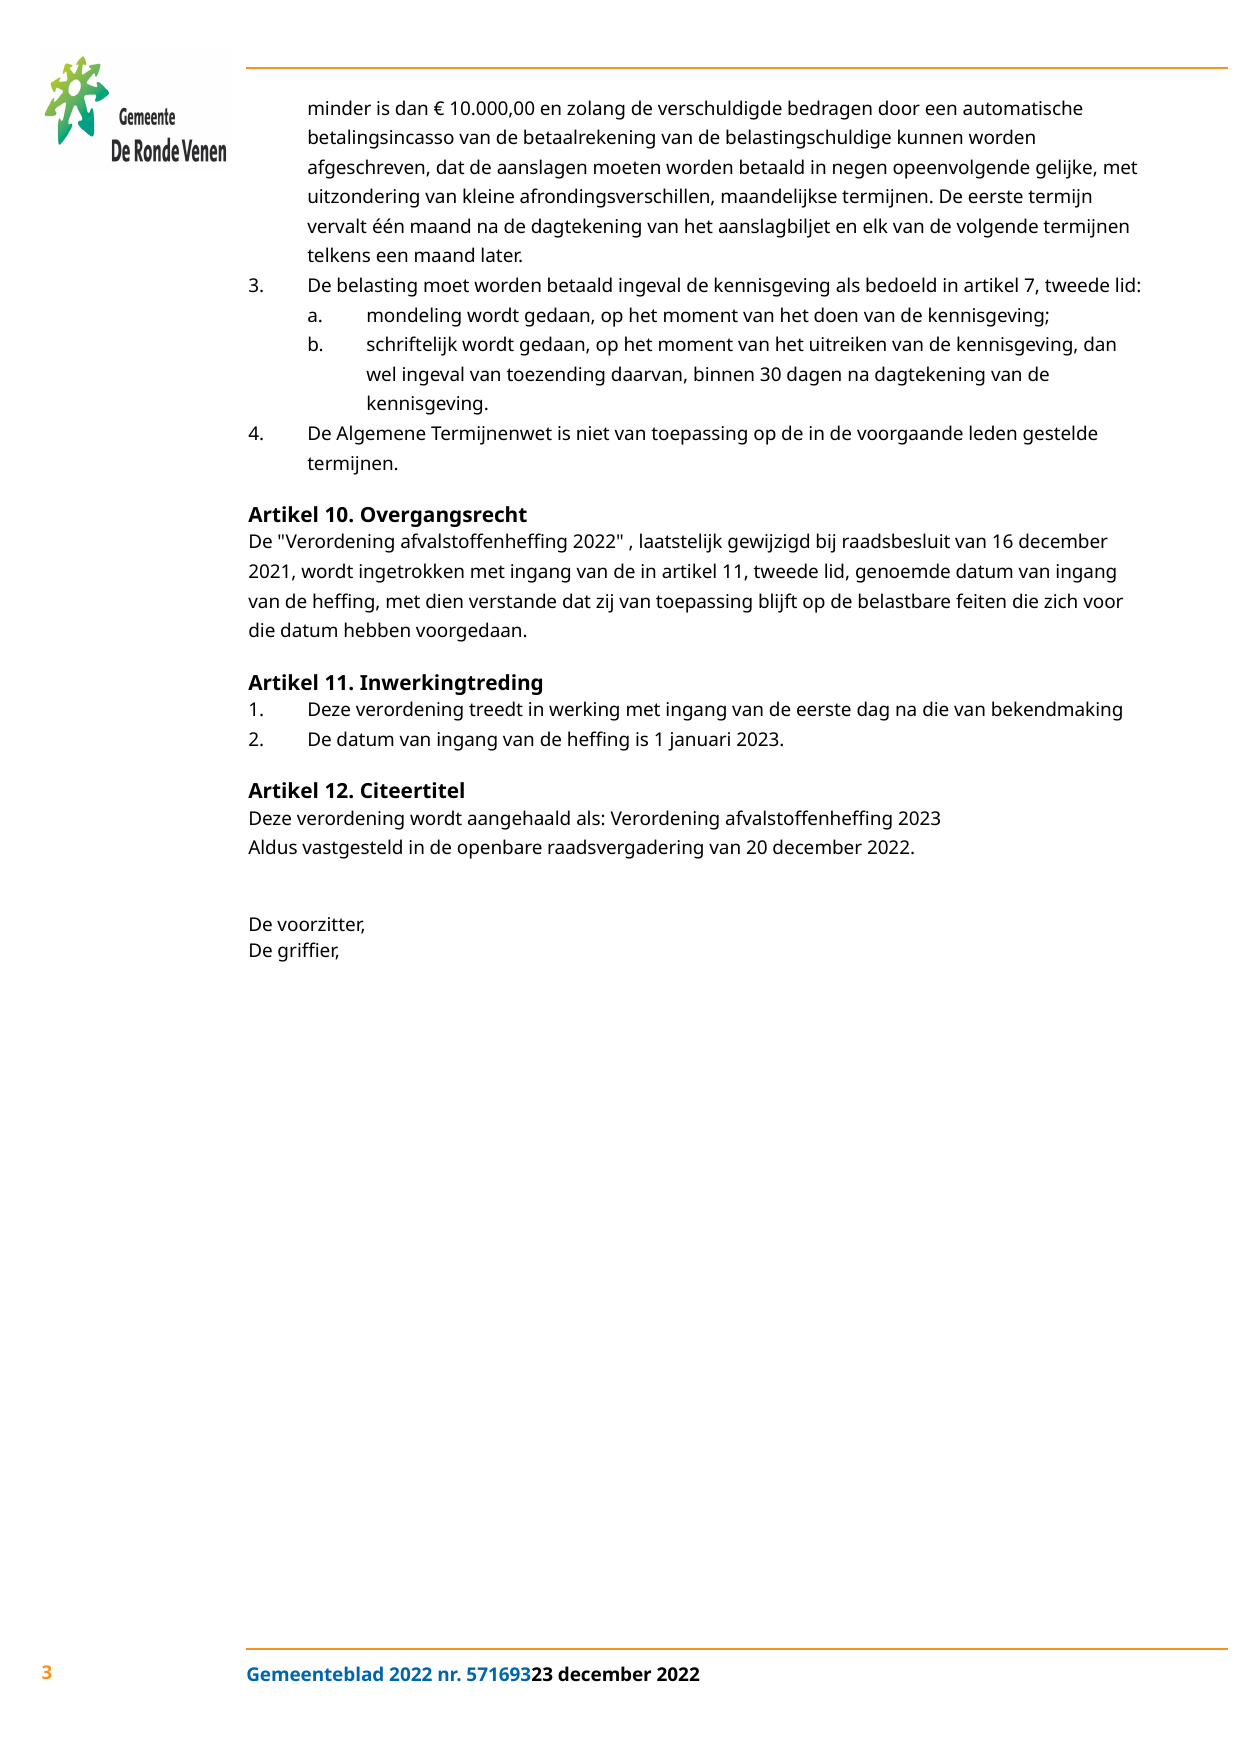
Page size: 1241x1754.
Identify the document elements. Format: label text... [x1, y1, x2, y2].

text De voorzitter, [248, 911, 1152, 937]
list mondeling wordt gedaan, op het moment van het doen van de kennisgeving; [307, 302, 1152, 328]
list minder is dan € 10.000,00 en zolang de verschuldigde bedragen door een automatische betalingsincasso van de betaalrekening van de belastingschuldige kunnen worden afgeschreven, dat de aanslagen moeten worden betaald in negen opeenvolgende gelijke, met uitzondering van kleine afrondingsverschillen, maandelijkse termijnen. De eerste termijn vervalt één maand na de dagtekening van het aanslagbiljet en elk van de volgende termijnen telkens een maand later. [248, 95, 1152, 268]
text Artikel 11. Inwerkingtreding [248, 668, 1152, 696]
text Deze verordening wordt aangehaald als: Verordening afvalstoffenheffing 2023 [248, 805, 1152, 830]
list De datum van ingang van de heffing is 1 januari 2023. [248, 726, 1152, 752]
list De Algemene Termijnenwet is niet van toepassing op de in de voorgaande leden gestelde termijnen. [248, 420, 1152, 476]
text De griffier, [248, 937, 1152, 963]
text Artikel 12. Citeertitel [248, 776, 1152, 805]
list schriftelijk wordt gedaan, op het moment van het uitreiken van de kennisgeving, dan wel ingeval van toezending daarvan, binnen 30 dagen na dagtekening van de kennisgeving. [307, 331, 1152, 416]
picture [41, 47, 231, 172]
text Aldus vastgesteld in de openbare raadsvergadering van 20 december 2022. [248, 834, 1152, 860]
list De belasting moet worden betaald ingeval de kennisgeving als bedoeld in artikel 7, tweede lid: [248, 272, 1152, 298]
text De "Verordening afvalstoffenheffing 2022" , laatstelijk gewijzigd bij raadsbesluit van 16 december 2021, wordt ingetrokken met ingang van de in artikel 11, tweede lid, genoemde datum van ingang van de heffing, met dien verstande dat zij van toepassing blijft op de belastbare feiten die zich voor die datum hebben voorgedaan. [248, 529, 1152, 643]
text Artikel 10. Overgangsrecht [248, 500, 1152, 529]
list Deze verordening treedt in werking met ingang van de eerste dag na die van bekendmaking [248, 696, 1152, 722]
